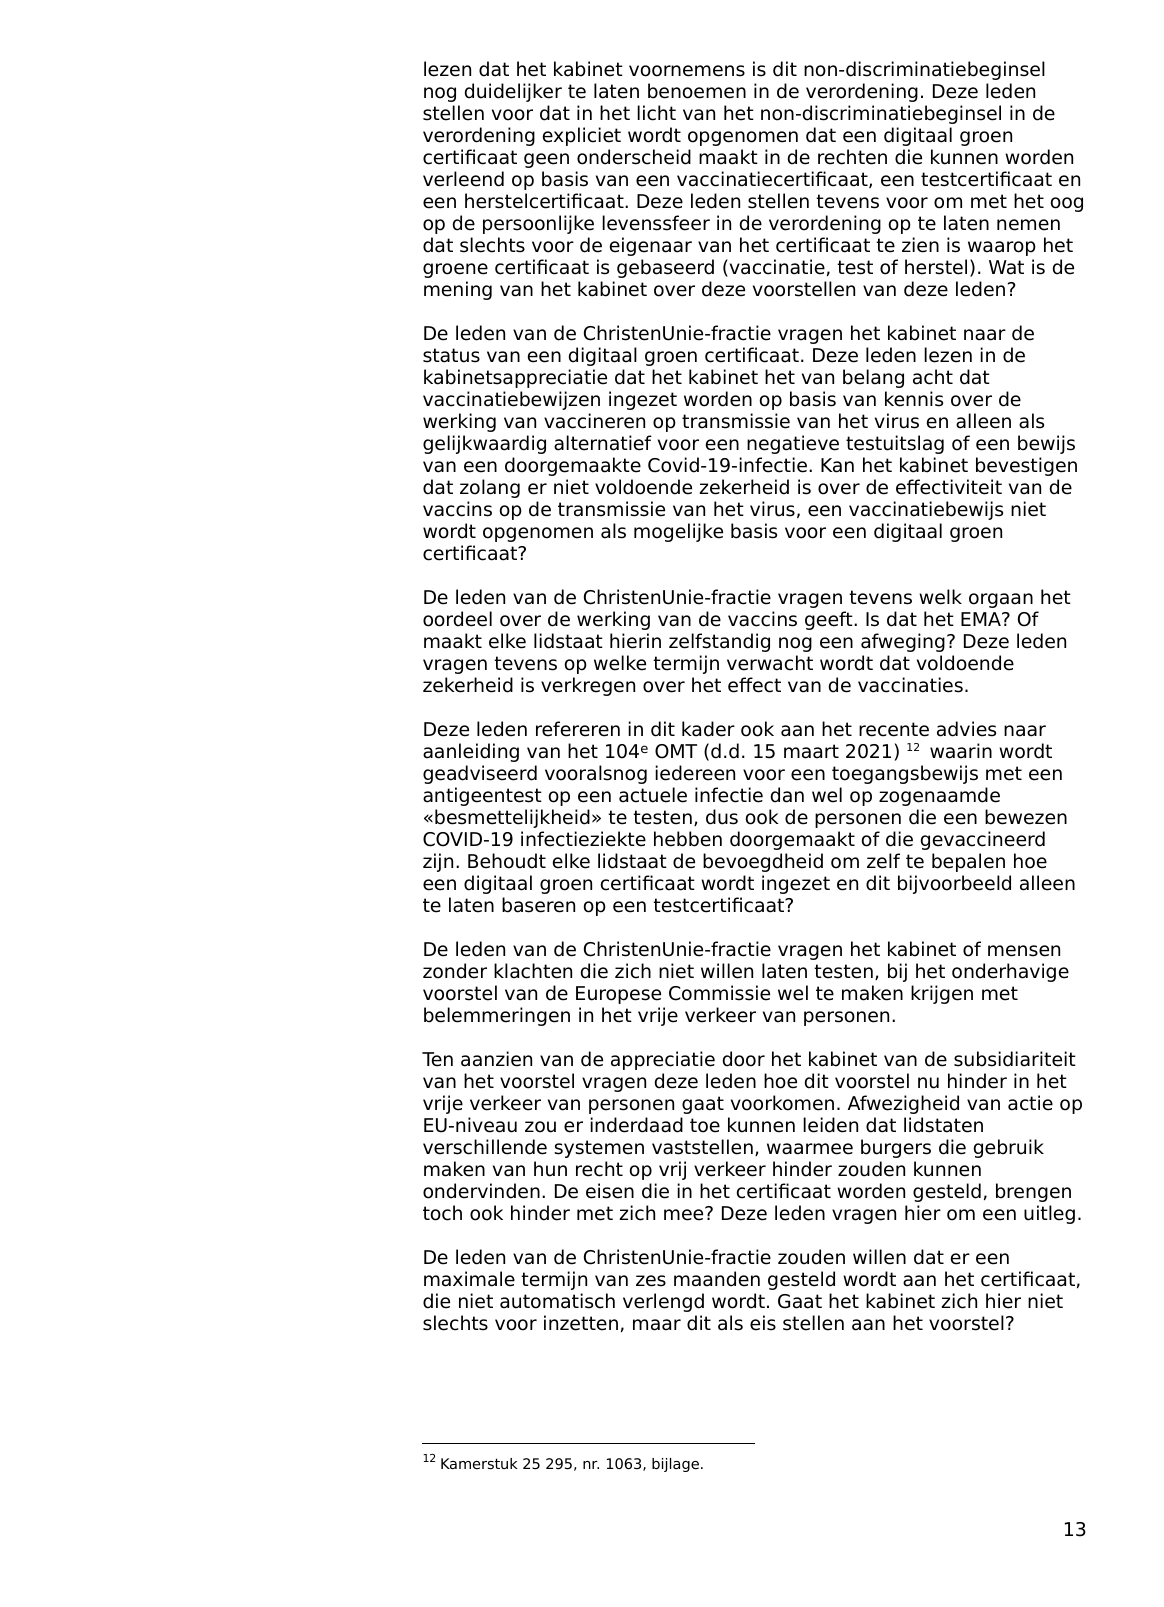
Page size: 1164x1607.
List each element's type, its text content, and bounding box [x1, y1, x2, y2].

text Ten aanzien van de appreciatie door het kabinet van de subsidiariteit van het voorstel vragen deze leden hoe dit voorstel nu hinder in het vrije verkeer van personen gaat voorkomen. Afwezigheid van actie op EU-niveau zou er inderdaad toe kunnen leiden dat lidstaten verschillende systemen vaststellen, waarmee burgers die gebruik maken van hun recht op vrij verkeer hinder zouden kunnen ondervinden. De eisen die in het certificaat worden gesteld, brengen toch ook hinder met zich mee? Deze leden vragen hier om een uitleg. [422, 1049, 1087, 1225]
text De leden van de ChristenUnie-fractie vragen het kabinet naar de status van een digitaal groen certificaat. Deze leden lezen in de kabinetsappreciatie dat het kabinet het van belang acht dat vaccinatiebewijzen ingezet worden op basis van kennis over de werking van vaccineren op transmissie van het virus en alleen als gelijkwaardig alternatief voor een negatieve testuitslag of een bewijs van een doorgemaakte Covid-19-infectie. Kan het kabinet bevestigen dat zolang er niet voldoende zekerheid is over de effectiviteit van de vaccins op de transmissie van het virus, een vaccinatiebewijs niet wordt opgenomen als mogelijke basis voor een digitaal groen certificaat? [422, 323, 1087, 565]
text De leden van de ChristenUnie-fractie vragen tevens welk orgaan het oordeel over de werking van de vaccins geeft. Is dat het EMA? Of maakt elke lidstaat hierin zelfstandig nog een afweging? Deze leden vragen tevens op welke termijn verwacht wordt dat voldoende zekerheid is verkregen over het effect van de vaccinaties. [422, 587, 1087, 697]
text De leden van de ChristenUnie-fractie zouden willen dat er een maximale termijn van zes maanden gesteld wordt aan het certificaat, die niet automatisch verlengd wordt. Gaat het kabinet zich hier niet slechts voor inzetten, maar dit als eis stellen aan het voorstel? [422, 1247, 1087, 1335]
text De leden van de ChristenUnie-fractie vragen het kabinet of mensen zonder klachten die zich niet willen laten testen, bij het onderhavige voorstel van de Europese Commissie wel te maken krijgen met belemmeringen in het vrije verkeer van personen. [422, 939, 1087, 1027]
text lezen dat het kabinet voornemens is dit non-discriminatiebeginsel nog duidelijker te laten benoemen in de verordening. Deze leden stellen voor dat in het licht van het non-discriminatiebeginsel in de verordening expliciet wordt opgenomen dat een digitaal groen certificaat geen onderscheid maakt in de rechten die kunnen worden verleend op basis van een vaccinatiecertificaat, een testcertificaat en een herstelcertificaat. Deze leden stellen tevens voor om met het oog op de persoonlijke levenssfeer in de verordening op te laten nemen dat slechts voor de eigenaar van het certificaat te zien is waarop het groene certificaat is gebaseerd (vaccinatie, test of herstel). Wat is de mening van het kabinet over deze voorstellen van deze leden? [422, 59, 1087, 301]
text Kamerstuk 25 295, nr. 1063, bijlage. [422, 1452, 1087, 1474]
text Deze leden refereren in dit kader ook aan het recente advies naar aanleiding van het 104e OMT (d.d. 15 maart 2021) waarin wordt geadviseerd vooralsnog iedereen voor een toegangsbewijs met een antigeentest op een actuele infectie dan wel op zogenaamde «besmettelijkheid» te testen, dus ook de personen die een bewezen COVID-19 infectieziekte hebben doorgemaakt of die gevaccineerd zijn. Behoudt elke lidstaat de bevoegdheid om zelf te bepalen hoe een digitaal groen certificaat wordt ingezet en dit bijvoorbeeld alleen te laten baseren op een testcertificaat? [422, 719, 1087, 917]
